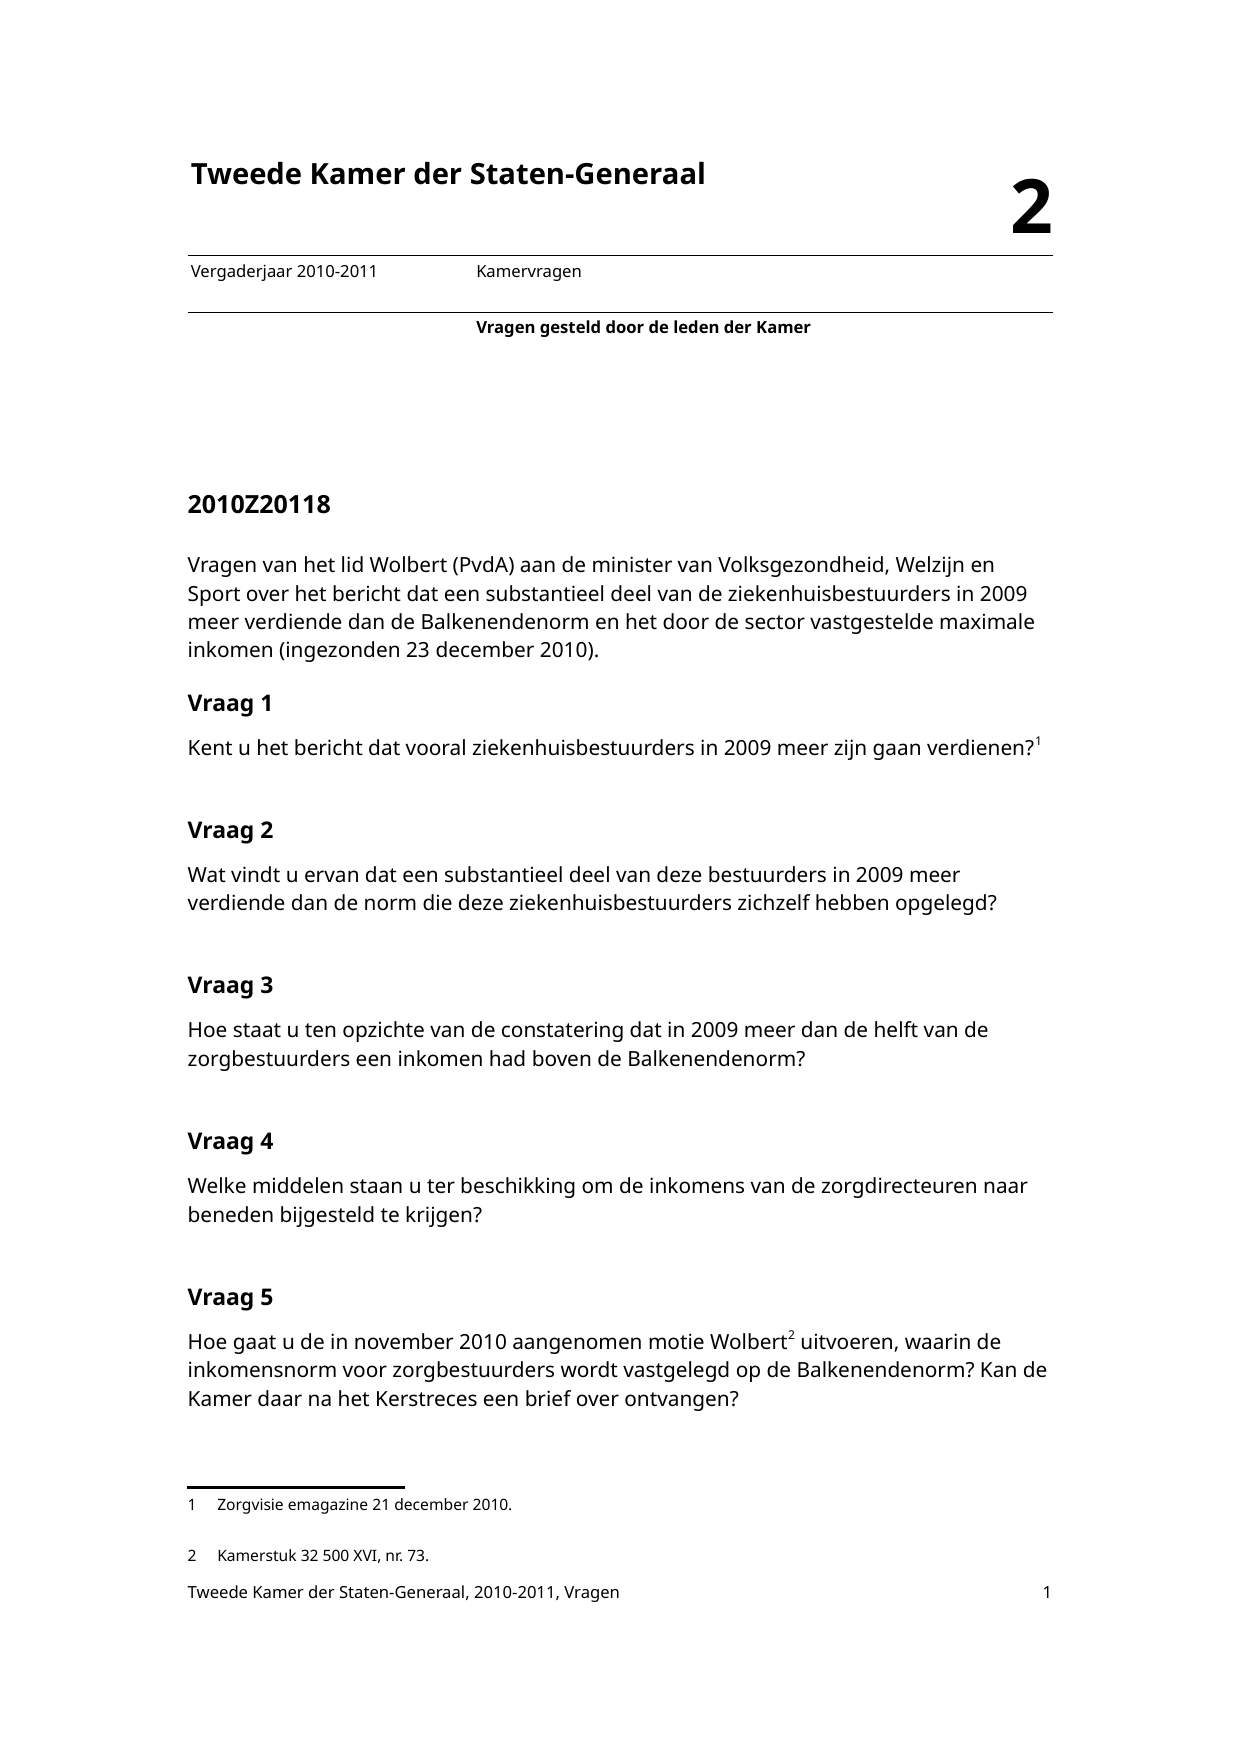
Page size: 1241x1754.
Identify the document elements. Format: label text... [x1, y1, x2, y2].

subtitle Vraag 1 [187, 687, 1053, 718]
text Zorgvisie emagazine 21 december 2010. [187, 1479, 1053, 1508]
text Vragen van het lid Wolbert (PvdA) aan de minister van Volksgezondheid, Welzijn en Sport over het bericht dat een substantieel deel van de ziekenhuisbestuurders in 2009 meer verdiende dan de Balkenendenorm en het door de sector vastgestelde maximale inkomen (ingezonden 23 december 2010). [187, 550, 1053, 664]
table_cell Vergaderjaar 2010-2011 [188, 256, 473, 312]
table_cell Vragen gesteld door de leden der Kamer [473, 313, 1053, 339]
table_header Tweede Kamer der Staten-Generaal [188, 150, 879, 255]
table_cell Kamervragen [473, 256, 1053, 312]
text Welke middelen staan u ter beschikking om de inkomens van de zorgdirecteuren naar beneden bijgesteld te krijgen? [187, 1171, 1053, 1228]
subtitle Vraag 4 [187, 1125, 1053, 1156]
subtitle Vraag 3 [187, 969, 1053, 1001]
text 2010Z20118 [187, 487, 1053, 521]
subtitle Vraag 2 [187, 814, 1053, 845]
text Hoe gaat u de in november 2010 aangenomen motie Wolbert uitvoeren, waarin de inkomensnorm voor zorgbestuurders wordt vastgelegd op de Balkenendenorm? Kan de Kamer daar na het Kerstreces een brief over ontvangen? [187, 1327, 1053, 1412]
table_cell [188, 313, 473, 339]
subtitle Vraag 5 [187, 1281, 1053, 1312]
text Hoe staat u ten opzichte van de constatering dat in 2009 meer dan de helft van de zorgbestuurders een inkomen had boven de Balkenendenorm? [187, 1016, 1053, 1072]
text Kamerstuk 32 500 XVI, nr. 73. [187, 1538, 1053, 1566]
text Kent u het bericht dat vooral ziekenhuisbestuurders in 2009 meer zijn gaan verdienen? [187, 733, 1053, 761]
table_header 2 [880, 150, 1053, 255]
text Wat vindt u ervan dat een substantieel deel van deze bestuurders in 2009 meer verdiende dan de norm die deze ziekenhuisbestuurders zichzelf hebben opgelegd? [187, 860, 1053, 917]
